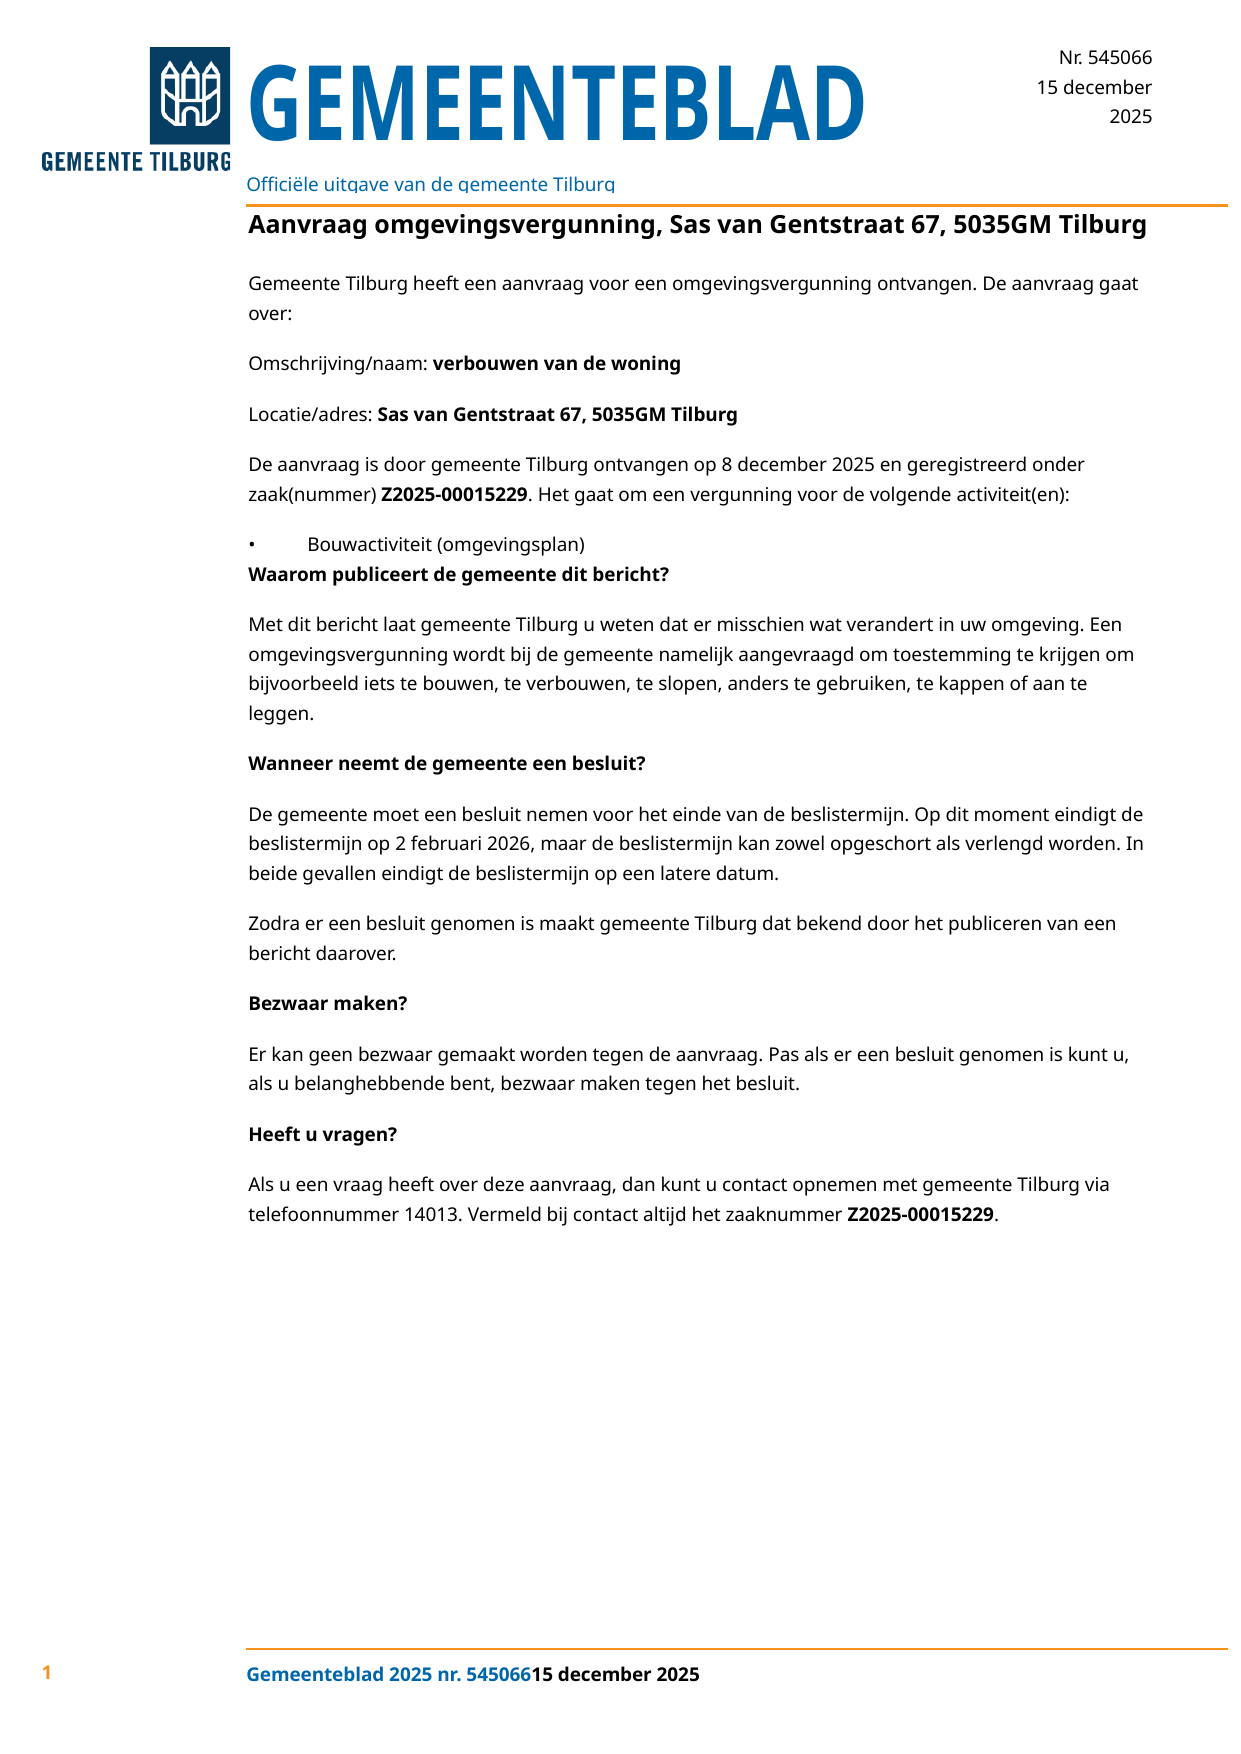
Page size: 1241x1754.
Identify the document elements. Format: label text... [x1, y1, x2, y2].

text Gemeente Tilburg heeft een aanvraag voor een omgevingsvergunning ontvangen. De aanvraag gaat over: [248, 270, 1152, 326]
text Locatie/adres: Sas van Gentstraat 67, 5035GM Tilburg [248, 401, 1152, 426]
text Bezwaar maken? [248, 990, 1152, 1016]
text Aanvraag omgevingsvergunning, Sas van Gentstraat 67, 5035GM Tilburg [248, 207, 1152, 241]
text Omschrijving/naam: verbouwen van de woning [248, 350, 1152, 376]
text Wanneer neemt de gemeente een besluit? [248, 750, 1152, 776]
list Bouwactiviteit (omgevingsplan) [248, 531, 1152, 557]
text Zodra er een besluit genomen is maakt gemeente Tilburg dat bekend door het publiceren van een bericht daarover. [248, 910, 1152, 966]
text Er kan geen bezwaar gemaakt worden tegen de aanvraag. Pas als er een besluit genomen is kunt u, als u belanghebbende bent, bezwaar maken tegen het besluit. [248, 1041, 1152, 1096]
text Heeft u vragen? [248, 1121, 1152, 1146]
text De gemeente moet een besluit nemen voor het einde van de beslistermijn. Op dit moment eindigt de beslistermijn op 2 februari 2026, maar de beslistermijn kan zowel opgeschort als verlengd worden. In beide gevallen eindigt de beslistermijn op een latere datum. [248, 801, 1152, 886]
text Met dit bericht laat gemeente Tilburg u weten dat er misschien wat verandert in uw omgeving. Een omgevingsvergunning wordt bij de gemeente namelijk aangevraagd om toestemming te krijgen om bijvoorbeeld iets te bouwen, te verbouwen, te slopen, anders te gebruiken, te kappen of aan te leggen. [248, 611, 1152, 726]
text Waarom publiceert de gemeente dit bericht? [248, 561, 1152, 586]
picture [41, 47, 231, 172]
text De aanvraag is door gemeente Tilburg ontvangen op 8 december 2025 en geregistreerd onder zaak(nummer) Z2025-00015229. Het gaat om een vergunning voor de volgende activiteit(en): [248, 451, 1152, 506]
text Als u een vraag heeft over deze aanvraag, dan kunt u contact opnemen met gemeente Tilburg via telefoonnummer 14013. Vermeld bij contact altijd het zaaknummer Z2025-00015229. [248, 1171, 1152, 1226]
